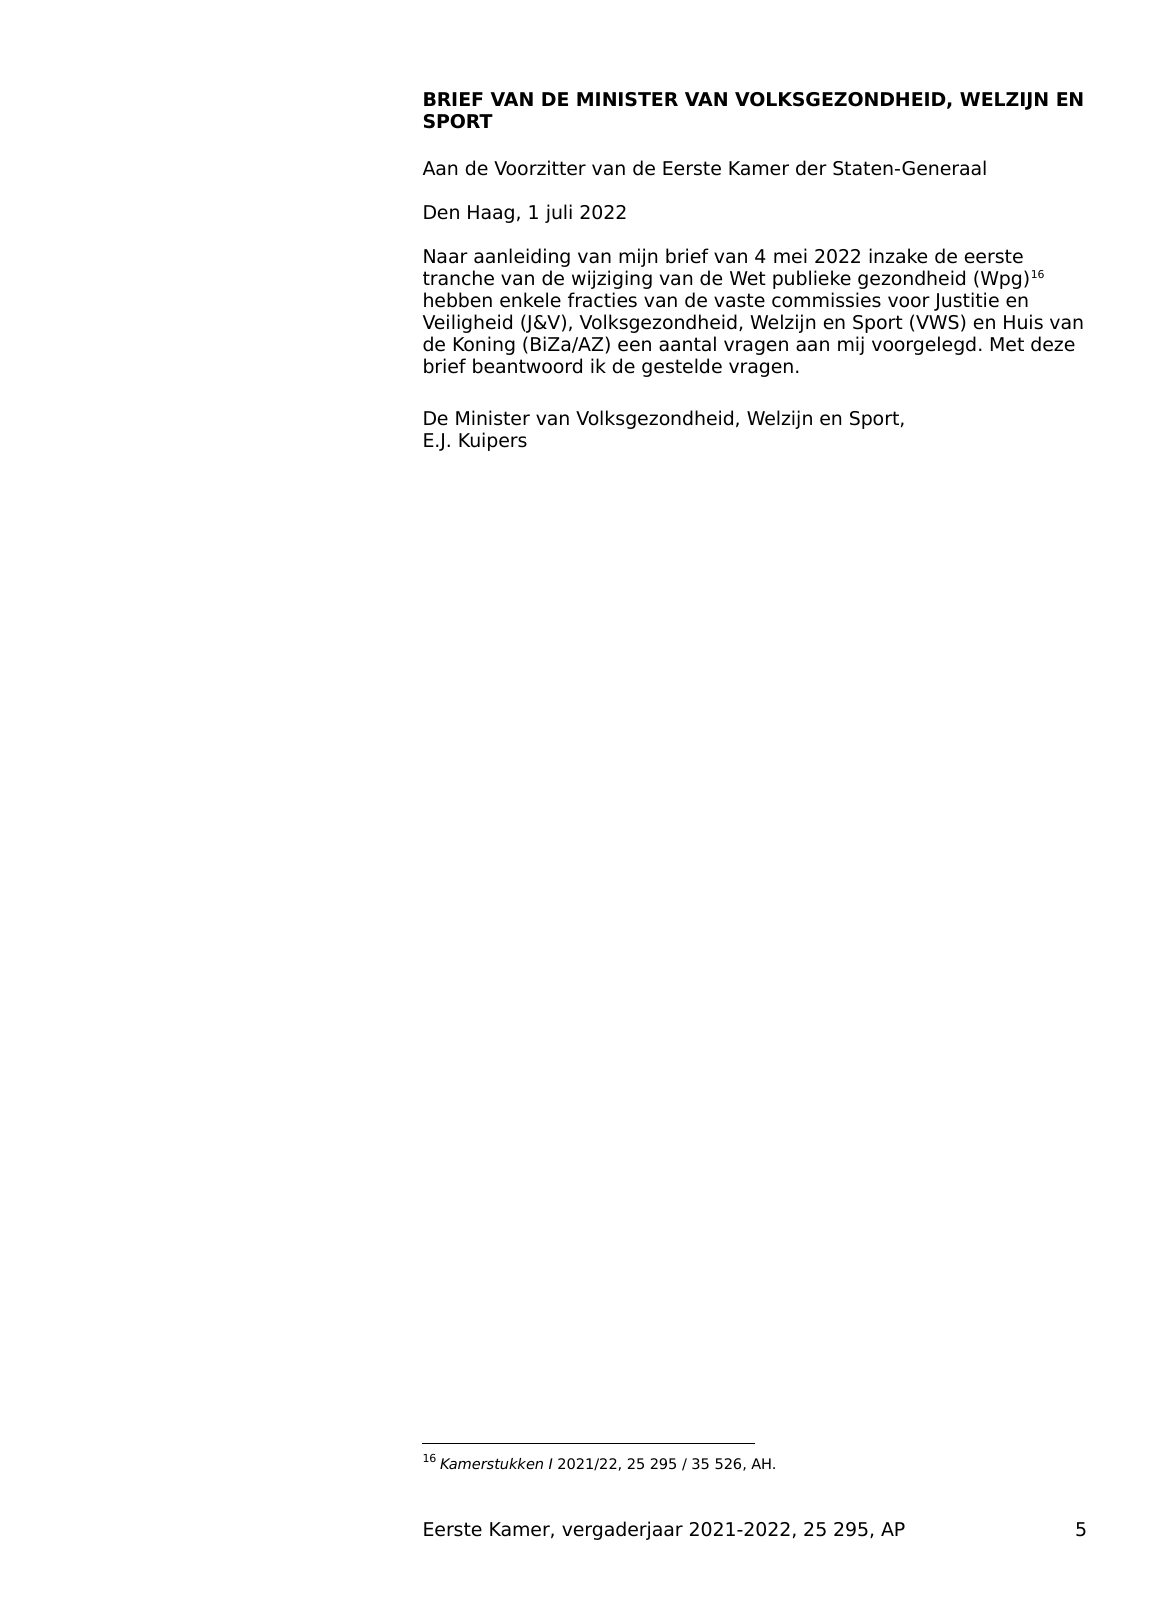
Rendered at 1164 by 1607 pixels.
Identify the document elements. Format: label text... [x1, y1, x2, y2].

text De Minister van Volksgezondheid, Welzijn en Sport, E.J. Kuipers [422, 408, 1087, 452]
text Kamerstukken I 2021/22, 25 295 / 35 526, AH. [422, 1452, 1087, 1474]
text Den Haag, 1 juli 2022 [422, 202, 1087, 224]
text Aan de Voorzitter van de Eerste Kamer der Staten-Generaal [422, 158, 1087, 180]
subtitle BRIEF VAN DE MINISTER VAN VOLKSGEZONDHEID, WELZIJN EN SPORT [422, 89, 1087, 133]
text Naar aanleiding van mijn brief van 4 mei 2022 inzake de eerste tranche van de wijziging van de Wet publieke gezondheid (Wpg) hebben enkele fracties van de vaste commissies voor Justitie en Veiligheid (J&V), Volksgezondheid, Welzijn en Sport (VWS) en Huis van de Koning (BiZa/AZ) een aantal vragen aan mij voorgelegd. Met deze brief beantwoord ik de gestelde vragen. [422, 246, 1087, 378]
